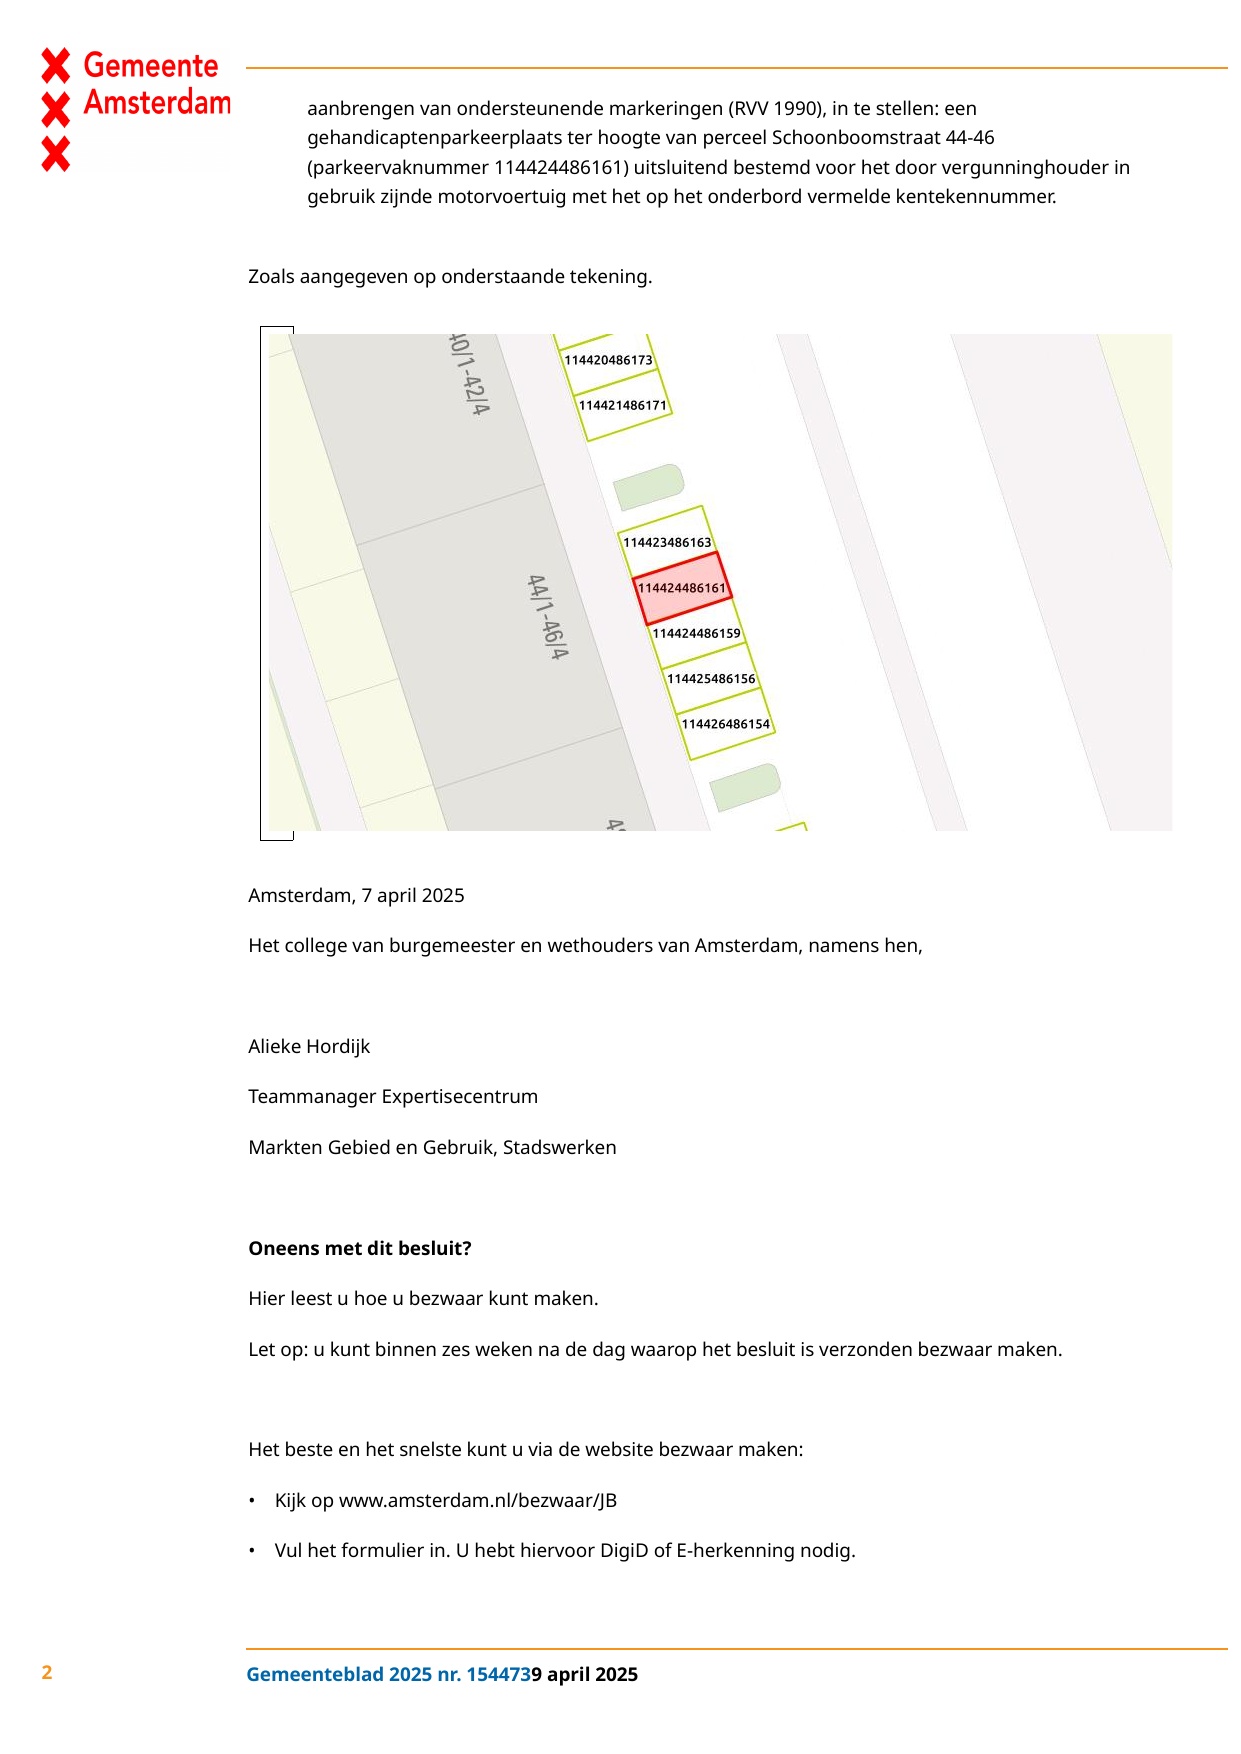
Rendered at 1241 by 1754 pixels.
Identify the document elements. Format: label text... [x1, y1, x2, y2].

text Amsterdam, 7 april 2025 [248, 882, 1152, 908]
text Markten Gebied en Gebruik, Stadswerken [248, 1134, 1152, 1160]
text Alieke Hordijk [248, 1033, 1152, 1059]
text Hier leest u hoe u bezwaar kunt maken. [248, 1285, 1152, 1311]
list aanbrengen van ondersteunende markeringen (RVV 1990), in te stellen: een gehandicaptenparkeerplaats ter hoogte van perceel Schoonboomstraat 44-46 (parkeervaknummer 114424486161) uitsluitend bestemd voor het door vergunninghouder in gebruik zijnde motorvoertuig met het op het onderbord vermelde kentekennummer. [248, 95, 1152, 209]
picture [41, 47, 231, 172]
text Het college van burgemeester en wethouders van Amsterdam, namens hen, [248, 932, 1152, 958]
text • Vul het formulier in. U hebt hiervoor DigiD of E-herkenning nodig. [248, 1537, 1152, 1563]
text Het beste en het snelste kunt u via de website bezwaar maken: [248, 1437, 1152, 1462]
text Oneens met dit besluit? [248, 1235, 1152, 1261]
picture [268, 334, 1173, 831]
text Teammanager Expertisecentrum [248, 1084, 1152, 1109]
text • Kijk op www.amsterdam.nl/bezwaar/JB [248, 1487, 1152, 1513]
text Zoals aangegeven op onderstaande tekening. [248, 263, 1152, 289]
text Let op: u kunt binnen zes weken na de dag waarop het besluit is verzonden bezwaar maken. [248, 1336, 1152, 1362]
